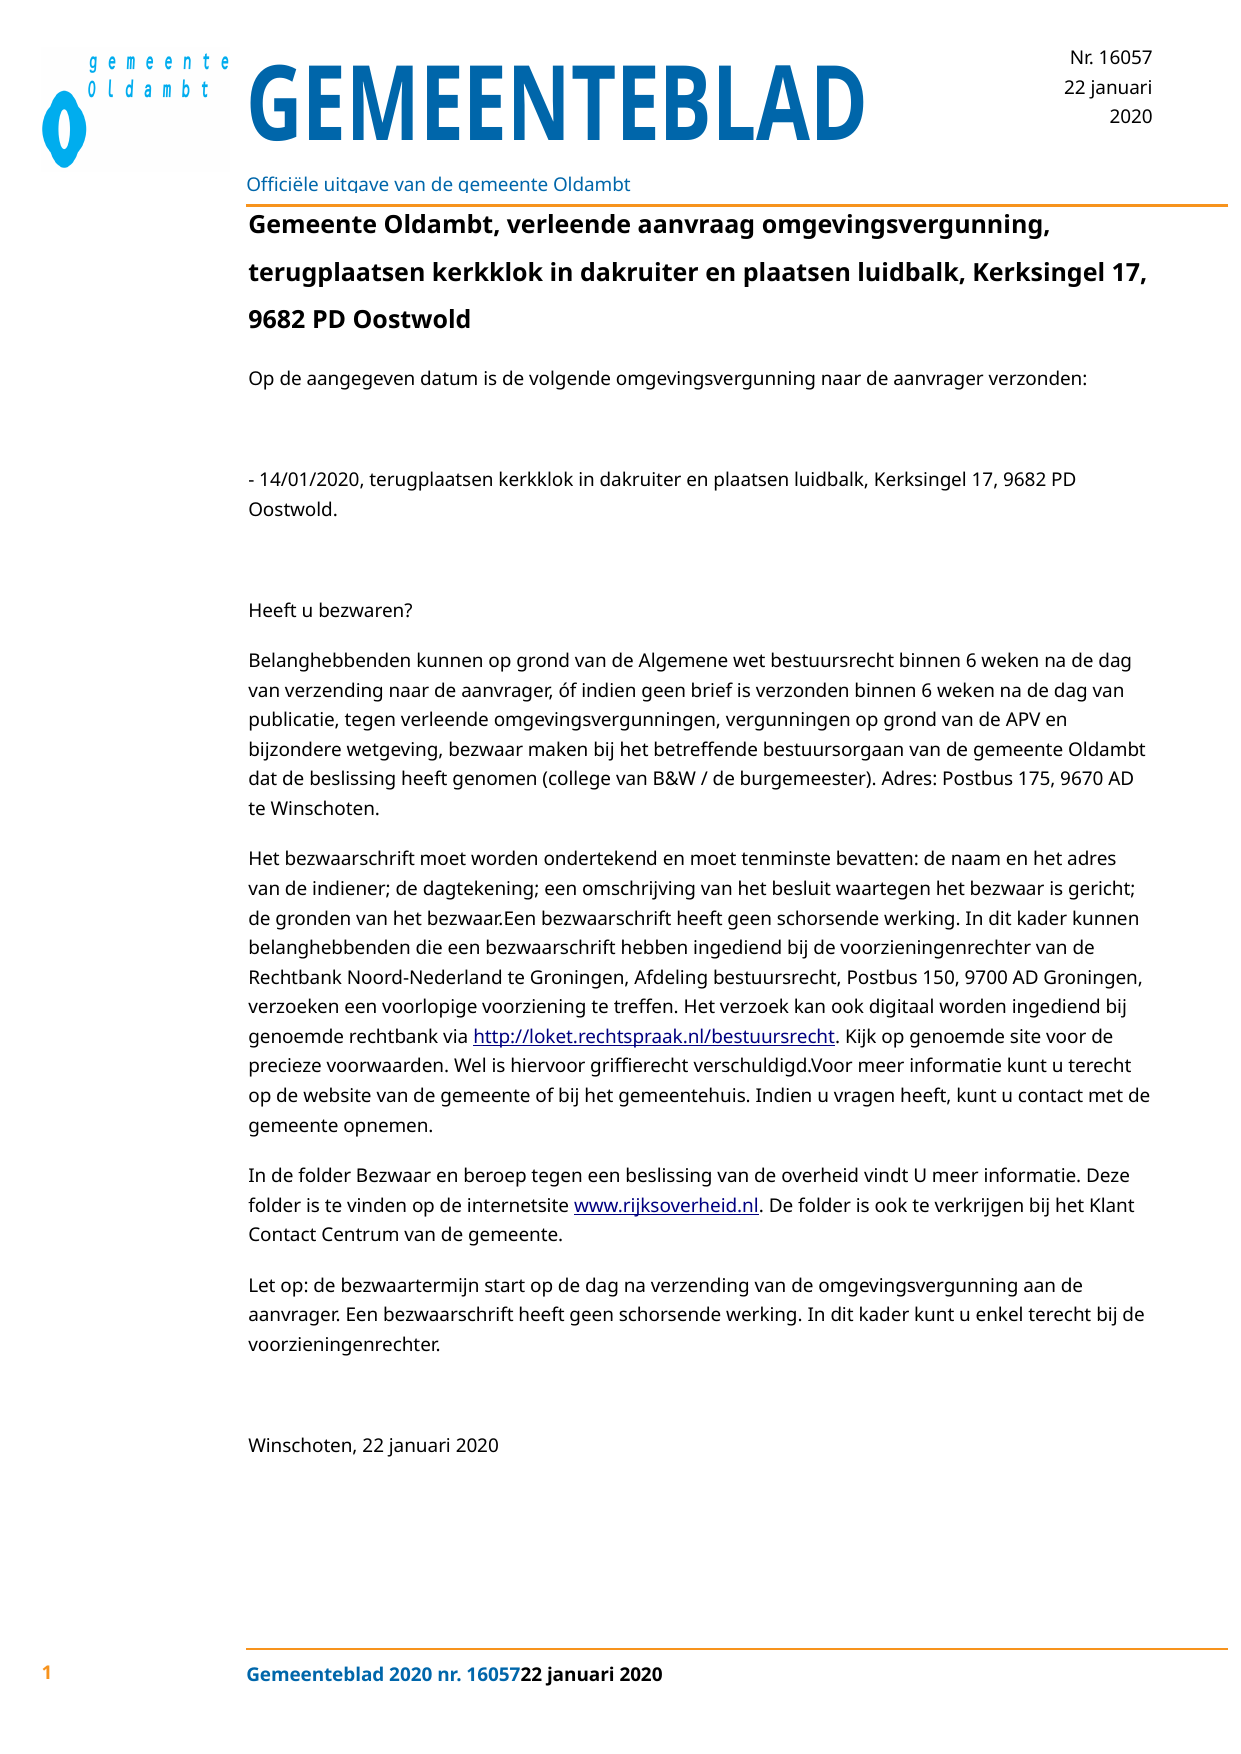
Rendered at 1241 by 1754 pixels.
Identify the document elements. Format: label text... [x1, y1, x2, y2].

text Op de aangegeven datum is de volgende omgevingsvergunning naar de aanvrager verzonden: [248, 366, 1152, 391]
text Belanghebbenden kunnen op grond van de Algemene wet bestuursrecht binnen 6 weken na de dag van verzending naar de aanvrager, óf indien geen brief is verzonden binnen 6 weken na de dag van publicatie, tegen verleende omgevingsvergunningen, vergunningen op grond van de APV en bijzondere wetgeving, bezwaar maken bij het betreffende bestuursorgaan van de gemeente Oldambt dat de beslissing heeft genomen (college van B&W / de burgemeester). Adres: Postbus 175, 9670 AD te Winschoten. [248, 647, 1152, 821]
text - 14/01/2020, terugplaatsen kerkklok in dakruiter en plaatsen luidbalk, Kerksingel 17, 9682 PD Oostwold. [248, 466, 1152, 522]
text Gemeente Oldambt, verleende aanvraag omgevingsvergunning, terugplaatsen kerkklok in dakruiter en plaatsen luidbalk, Kerksingel 17, 9682 PD Oostwold [248, 207, 1152, 336]
text In de folder Bezwaar en beroep tegen een beslissing van de overheid vindt U meer informatie. Deze folder is te vinden op de internetsite www.rijksoverheid.nl. De folder is ook te verkrijgen bij het Klant Contact Centrum van de gemeente. [248, 1162, 1152, 1247]
text Let op: de bezwaartermijn start op de dag na verzending van de omgevingsvergunning aan de aanvrager. Een bezwaarschrift heeft geen schorsende werking. In dit kader kunt u enkel terecht bij de voorzieningenrechter. [248, 1272, 1152, 1357]
picture [41, 47, 231, 172]
text Het bezwaarschrift moet worden ondertekend en moet tenminste bevatten: de naam en het adres van de indiener; de dagtekening; een omschrijving van het besluit waartegen het bezwaar is gericht; de gronden van het bezwaar.Een bezwaarschrift heeft geen schorsende werking. In dit kader kunnen belanghebbenden die een bezwaarschrift hebben ingediend bij de voorzieningenrechter van de Rechtbank Noord-Nederland te Groningen, Afdeling bestuursrecht, Postbus 150, 9700 AD Groningen, verzoeken een voorlopige voorziening te treffen. Het verzoek kan ook digitaal worden ingediend bij genoemde rechtbank via http://loket.rechtspraak.nl/bestuursrecht. Kijk op genoemde site voor de precieze voorwaarden. Wel is hiervoor griffierecht verschuldigd.Voor meer informatie kunt u terecht op de website van de gemeente of bij het gemeentehuis. Indien u vragen heeft, kunt u contact met de gemeente opnemen. [248, 846, 1152, 1137]
text Heeft u bezwaren? [248, 597, 1152, 622]
text Winschoten, 22 januari 2020 [248, 1432, 1152, 1457]
